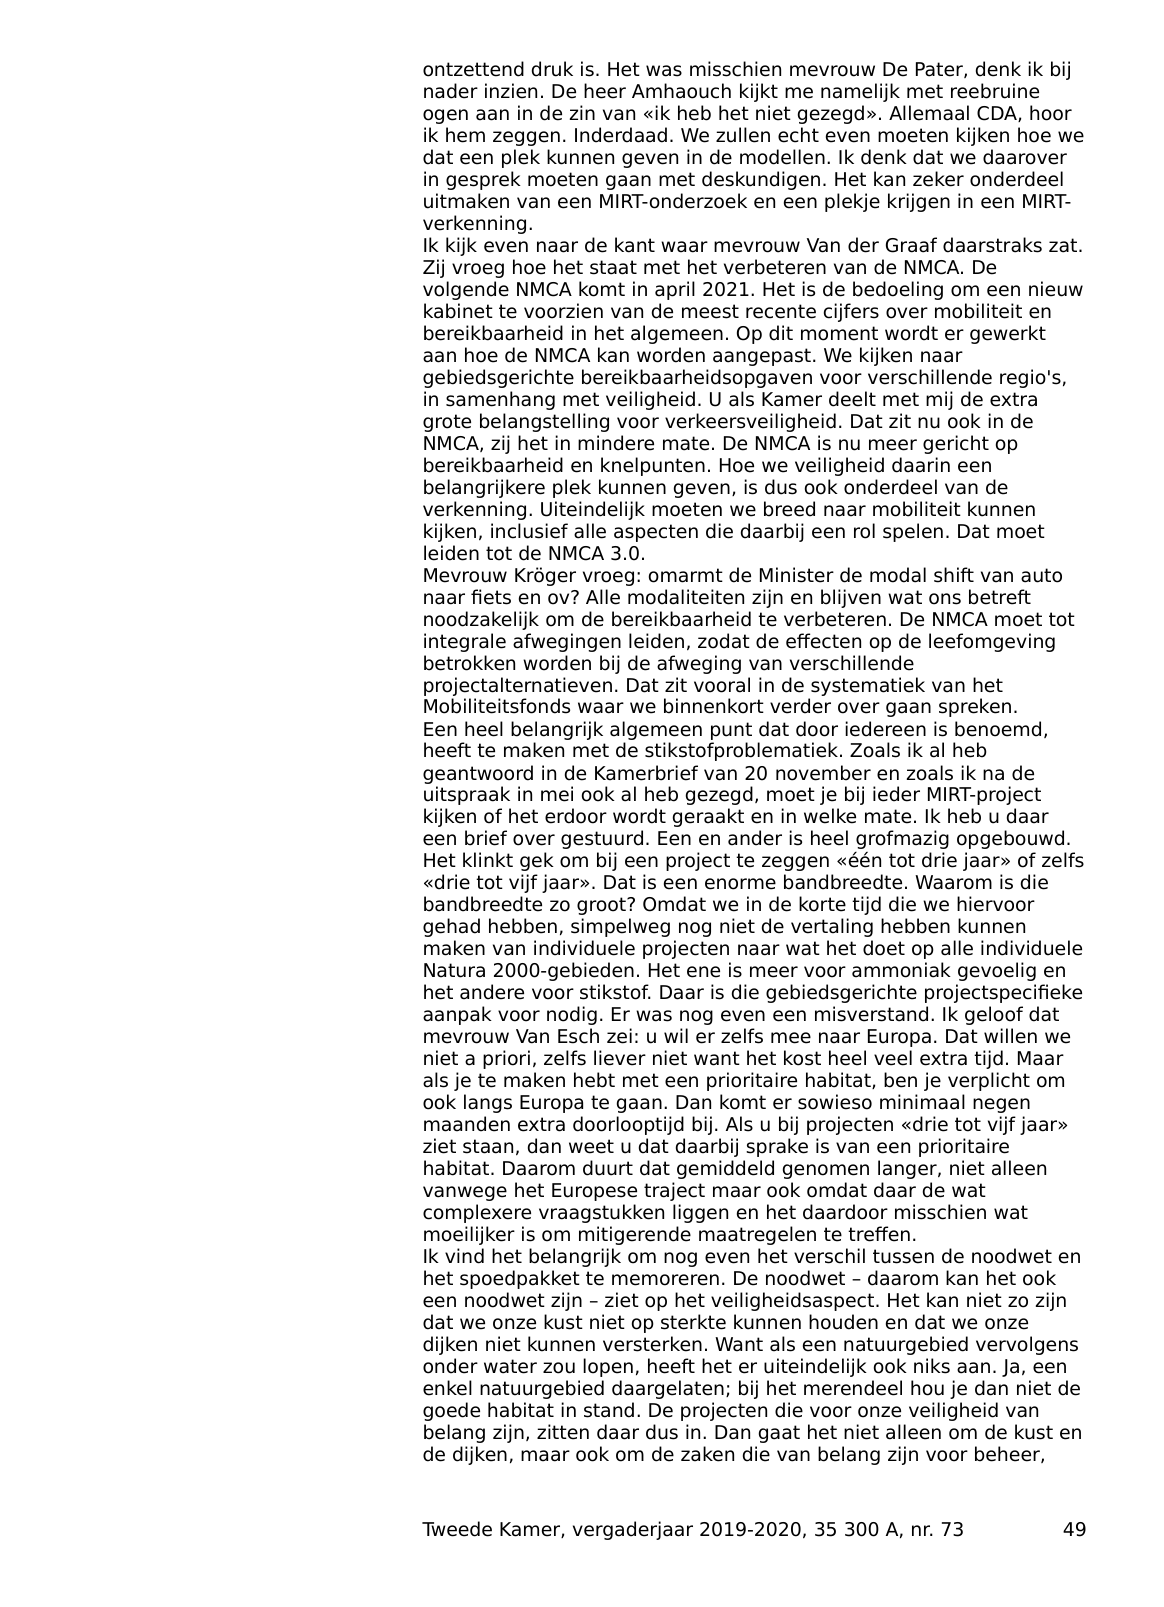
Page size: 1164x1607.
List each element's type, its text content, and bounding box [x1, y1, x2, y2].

text ontzettend druk is. Het was misschien mevrouw De Pater, denk ik bij nader inzien. De heer Amhaouch kijkt me namelijk met reebruine ogen aan in de zin van «ik heb het niet gezegd». Allemaal CDA, hoor ik hem zeggen. Inderdaad. We zullen echt even moeten kijken hoe we dat een plek kunnen geven in de modellen. Ik denk dat we daarover in gesprek moeten gaan met deskundigen. Het kan zeker onderdeel uitmaken van een MIRT-onderzoek en een plekje krijgen in een MIRT-verkenning. [422, 59, 1087, 235]
text Een heel belangrijk algemeen punt dat door iedereen is benoemd, heeft te maken met de stikstofproblematiek. Zoals ik al heb geantwoord in de Kamerbrief van 20 november en zoals ik na de uitspraak in mei ook al heb gezegd, moet je bij ieder MIRT-project kijken of het erdoor wordt geraakt en in welke mate. Ik heb u daar een brief over gestuurd. Een en ander is heel grofmazig opgebouwd. Het klinkt gek om bij een project te zeggen «één tot drie jaar» of zelfs «drie tot vijf jaar». Dat is een enorme bandbreedte. Waarom is die bandbreedte zo groot? Omdat we in de korte tijd die we hiervoor gehad hebben, simpelweg nog niet de vertaling hebben kunnen maken van individuele projecten naar wat het doet op alle individuele Natura 2000-gebieden. Het ene is meer voor ammoniak gevoelig en het andere voor stikstof. Daar is die gebiedsgerichte projectspecifieke aanpak voor nodig. Er was nog even een misverstand. Ik geloof dat mevrouw Van Esch zei: u wil er zelfs mee naar Europa. Dat willen we niet a priori, zelfs liever niet want het kost heel veel extra tijd. Maar als je te maken hebt met een prioritaire habitat, ben je verplicht om ook langs Europa te gaan. Dan komt er sowieso minimaal negen maanden extra doorlooptijd bij. Als u bij projecten «drie tot vijf jaar» ziet staan, dan weet u dat daarbij sprake is van een prioritaire habitat. Daarom duurt dat gemiddeld genomen langer, niet alleen vanwege het Europese traject maar ook omdat daar de wat complexere vraagstukken liggen en het daardoor misschien wat moeilijker is om mitigerende maatregelen te treffen. [422, 718, 1087, 1246]
text Ik vind het belangrijk om nog even het verschil tussen de noodwet en het spoedpakket te memoreren. De noodwet – daarom kan het ook een noodwet zijn – ziet op het veiligheidsaspect. Het kan niet zo zijn dat we onze kust niet op sterkte kunnen houden en dat we onze dijken niet kunnen versterken. Want als een natuurgebied vervolgens onder water zou lopen, heeft het er uiteindelijk ook niks aan. Ja, een enkel natuurgebied daargelaten; bij het merendeel hou je dan niet de goede habitat in stand. De projecten die voor onze veiligheid van belang zijn, zitten daar dus in. Dan gaat het niet alleen om de kust en de dijken, maar ook om de zaken die van belang zijn voor beheer, [422, 1246, 1087, 1466]
text Ik kijk even naar de kant waar mevrouw Van der Graaf daarstraks zat. Zij vroeg hoe het staat met het verbeteren van de NMCA. De volgende NMCA komt in april 2021. Het is de bedoeling om een nieuw kabinet te voorzien van de meest recente cijfers over mobiliteit en bereikbaarheid in het algemeen. Op dit moment wordt er gewerkt aan hoe de NMCA kan worden aangepast. We kijken naar gebiedsgerichte bereikbaarheidsopgaven voor verschillende regio's, in samenhang met veiligheid. U als Kamer deelt met mij de extra grote belangstelling voor verkeersveiligheid. Dat zit nu ook in de NMCA, zij het in mindere mate. De NMCA is nu meer gericht op bereikbaarheid en knelpunten. Hoe we veiligheid daarin een belangrijkere plek kunnen geven, is dus ook onderdeel van de verkenning. Uiteindelijk moeten we breed naar mobiliteit kunnen kijken, inclusief alle aspecten die daarbij een rol spelen. Dat moet leiden tot de NMCA 3.0. [422, 235, 1087, 564]
text Mevrouw Kröger vroeg: omarmt de Minister de modal shift van auto naar fiets en ov? Alle modaliteiten zijn en blijven wat ons betreft noodzakelijk om de bereikbaarheid te verbeteren. De NMCA moet tot integrale afwegingen leiden, zodat de effecten op de leefomgeving betrokken worden bij de afweging van verschillende projectalternatieven. Dat zit vooral in de systematiek van het Mobiliteitsfonds waar we binnenkort verder over gaan spreken. [422, 564, 1087, 718]
